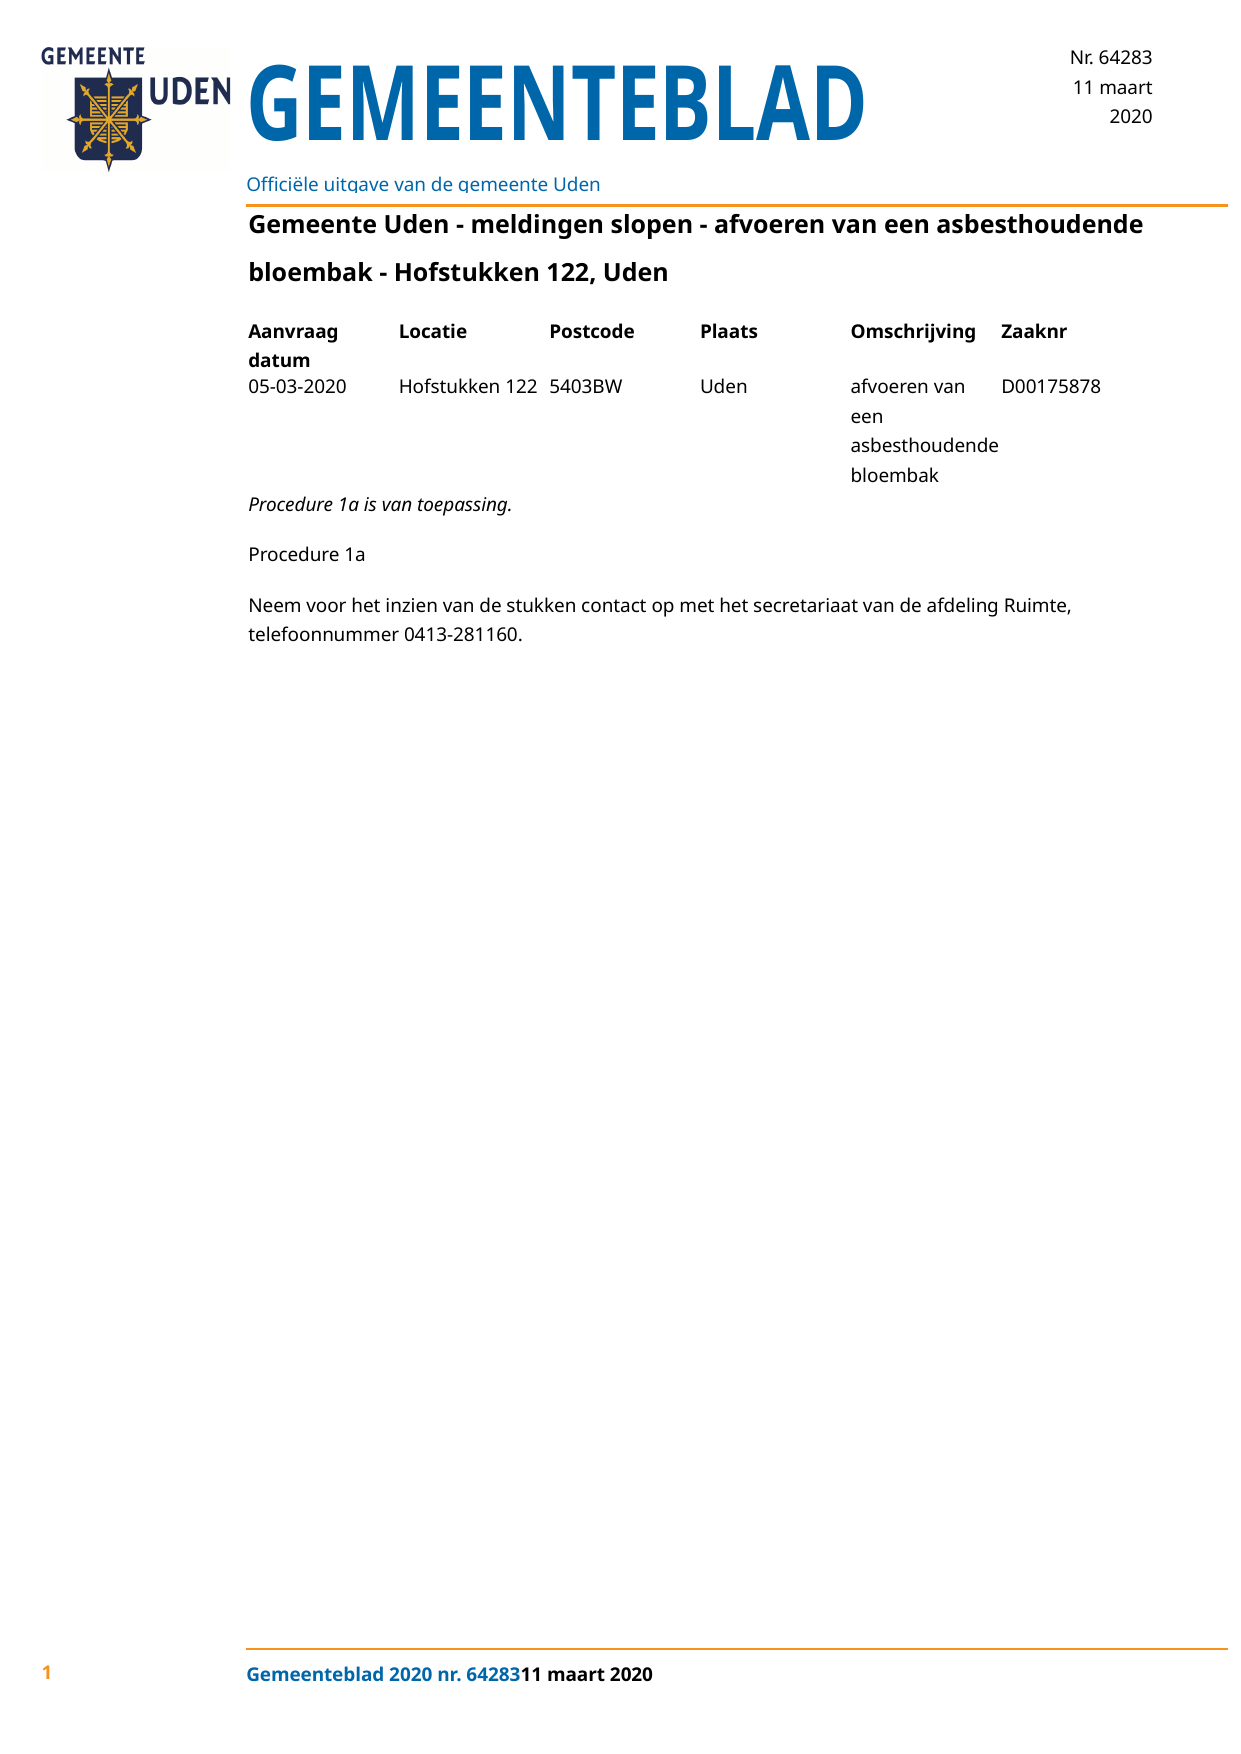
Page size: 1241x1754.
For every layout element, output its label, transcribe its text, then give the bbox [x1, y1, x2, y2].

picture [41, 47, 231, 172]
table_header Omschrijving [850, 318, 1001, 373]
text Procedure 1a [248, 541, 1152, 567]
table_cell 5403BW [549, 373, 700, 488]
table_cell 05-03-2020 [248, 373, 398, 488]
table_header Locatie [399, 318, 549, 373]
table_cell D00175878 [1001, 373, 1152, 488]
text Procedure 1a is van toepassing. [248, 491, 1152, 517]
table_header Postcode [549, 318, 700, 373]
text Gemeente Uden - meldingen slopen - afvoeren van een asbesthoudende bloembak - Hofstukken 122, Uden [248, 207, 1152, 288]
text Neem voor het inzien van de stukken contact op met het secretariaat van de afdeling Ruimte, telefoonnummer 0413-281160. [248, 592, 1152, 647]
table_cell afvoeren van een asbesthoudende bloembak [850, 373, 1001, 488]
table_header Plaats [700, 318, 850, 373]
table_cell Uden [700, 373, 850, 488]
table_cell Hofstukken 122 [399, 373, 549, 488]
table_header Aanvraag datum [248, 318, 398, 373]
table_header Zaaknr [1001, 318, 1152, 373]
